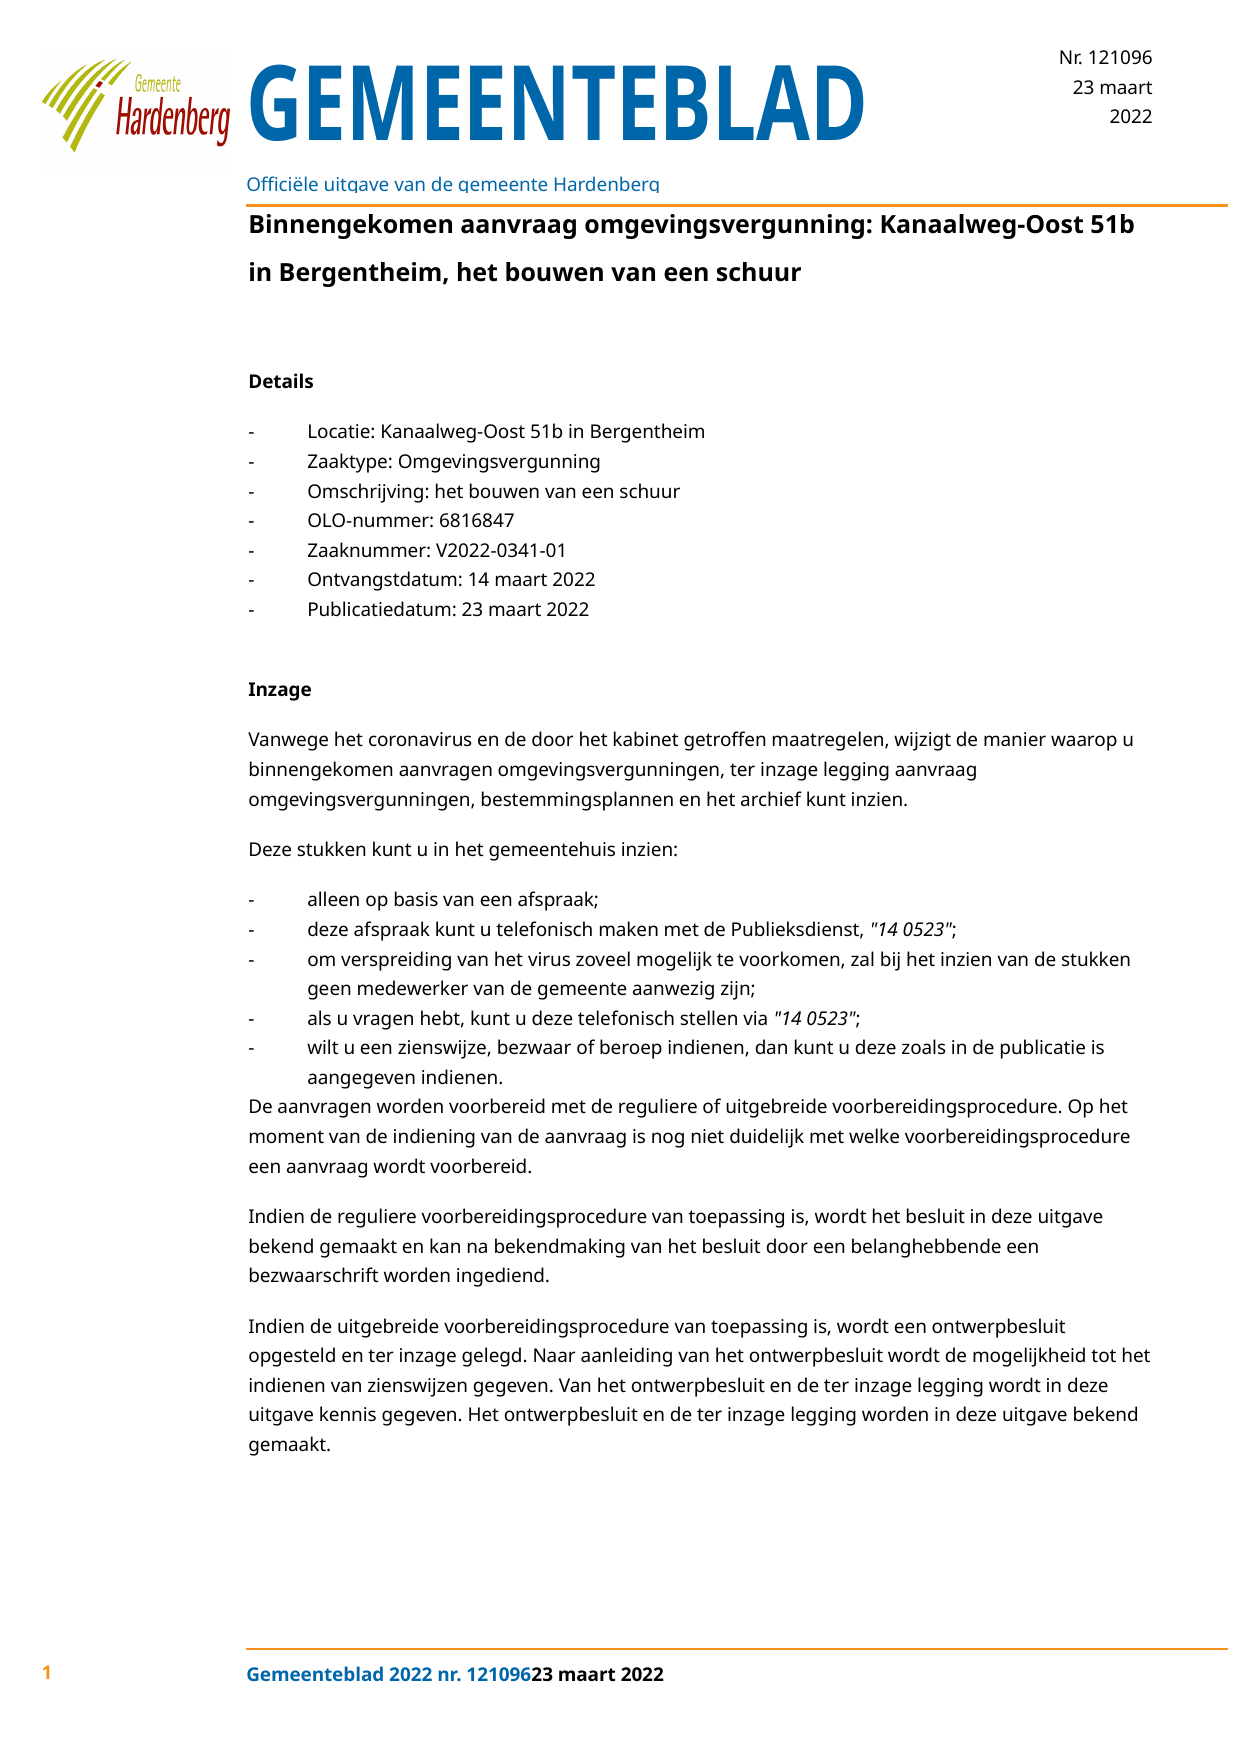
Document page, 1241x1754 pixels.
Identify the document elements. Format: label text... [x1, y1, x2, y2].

text Vanwege het coronavirus en de door het kabinet getroffen maatregelen, wijzigt de manier waarop u binnengekomen aanvragen omgevingsvergunningen, ter inzage legging aanvraag omgevingsvergunningen, bestemmingsplannen en het archief kunt inzien. [248, 727, 1152, 812]
list Zaaktype: Omgevingsvergunning [248, 448, 1152, 474]
text Details [248, 368, 1152, 394]
picture [41, 47, 231, 172]
text Binnengekomen aanvraag omgevingsvergunning: Kanaalweg-Oost 51b in Bergentheim, het bouwen van een schuur [248, 207, 1152, 288]
text Indien de reguliere voorbereidingsprocedure van toepassing is, wordt het besluit in deze uitgave bekend gemaakt en kan na bekendmaking van het besluit door een belanghebbende een bezwaarschrift worden ingediend. [248, 1203, 1152, 1288]
text Indien de uitgebreide voorbereidingsprocedure van toepassing is, wordt een ontwerpbesluit opgesteld en ter inzage gelegd. Naar aanleiding van het ontwerpbesluit wordt de mogelijkheid tot het indienen van zienswijzen gegeven. Van het ontwerpbesluit en de ter inzage legging wordt in deze uitgave kennis gegeven. Het ontwerpbesluit en de ter inzage legging worden in deze uitgave bekend gemaakt. [248, 1313, 1152, 1457]
list om verspreiding van het virus zoveel mogelijk te voorkomen, zal bij het inzien van de stukken geen medewerker van de gemeente aanwezig zijn; [248, 946, 1152, 1001]
list wilt u een zienswijze, bezwaar of beroep indienen, dan kunt u deze zoals in de publicatie is aangegeven indienen. [248, 1034, 1152, 1090]
list Omschrijving: het bouwen van een schuur [248, 478, 1152, 504]
list alleen op basis van een afspraak; [248, 887, 1152, 912]
list Ontvangstdatum: 14 maart 2022 [248, 567, 1152, 592]
list Zaaknummer: V2022-0341-01 [248, 537, 1152, 563]
list Publicatiedatum: 23 maart 2022 [248, 596, 1152, 622]
list Locatie: Kanaalweg-Oost 51b in Bergentheim [248, 419, 1152, 444]
text De aanvragen worden voorbereid met de reguliere of uitgebreide voorbereidingsprocedure. Op het moment van de indiening van de aanvraag is nog niet duidelijk met welke voorbereidingsprocedure een aanvraag wordt voorbereid. [248, 1094, 1152, 1179]
list OLO-nummer: 6816847 [248, 507, 1152, 533]
list als u vragen hebt, kunt u deze telefonisch stellen via "14 0523"; [248, 1005, 1152, 1031]
list deze afspraak kunt u telefonisch maken met de Publieksdienst, "14 0523"; [248, 916, 1152, 942]
text Inzage [248, 676, 1152, 702]
text Deze stukken kunt u in het gemeentehuis inzien: [248, 836, 1152, 862]
